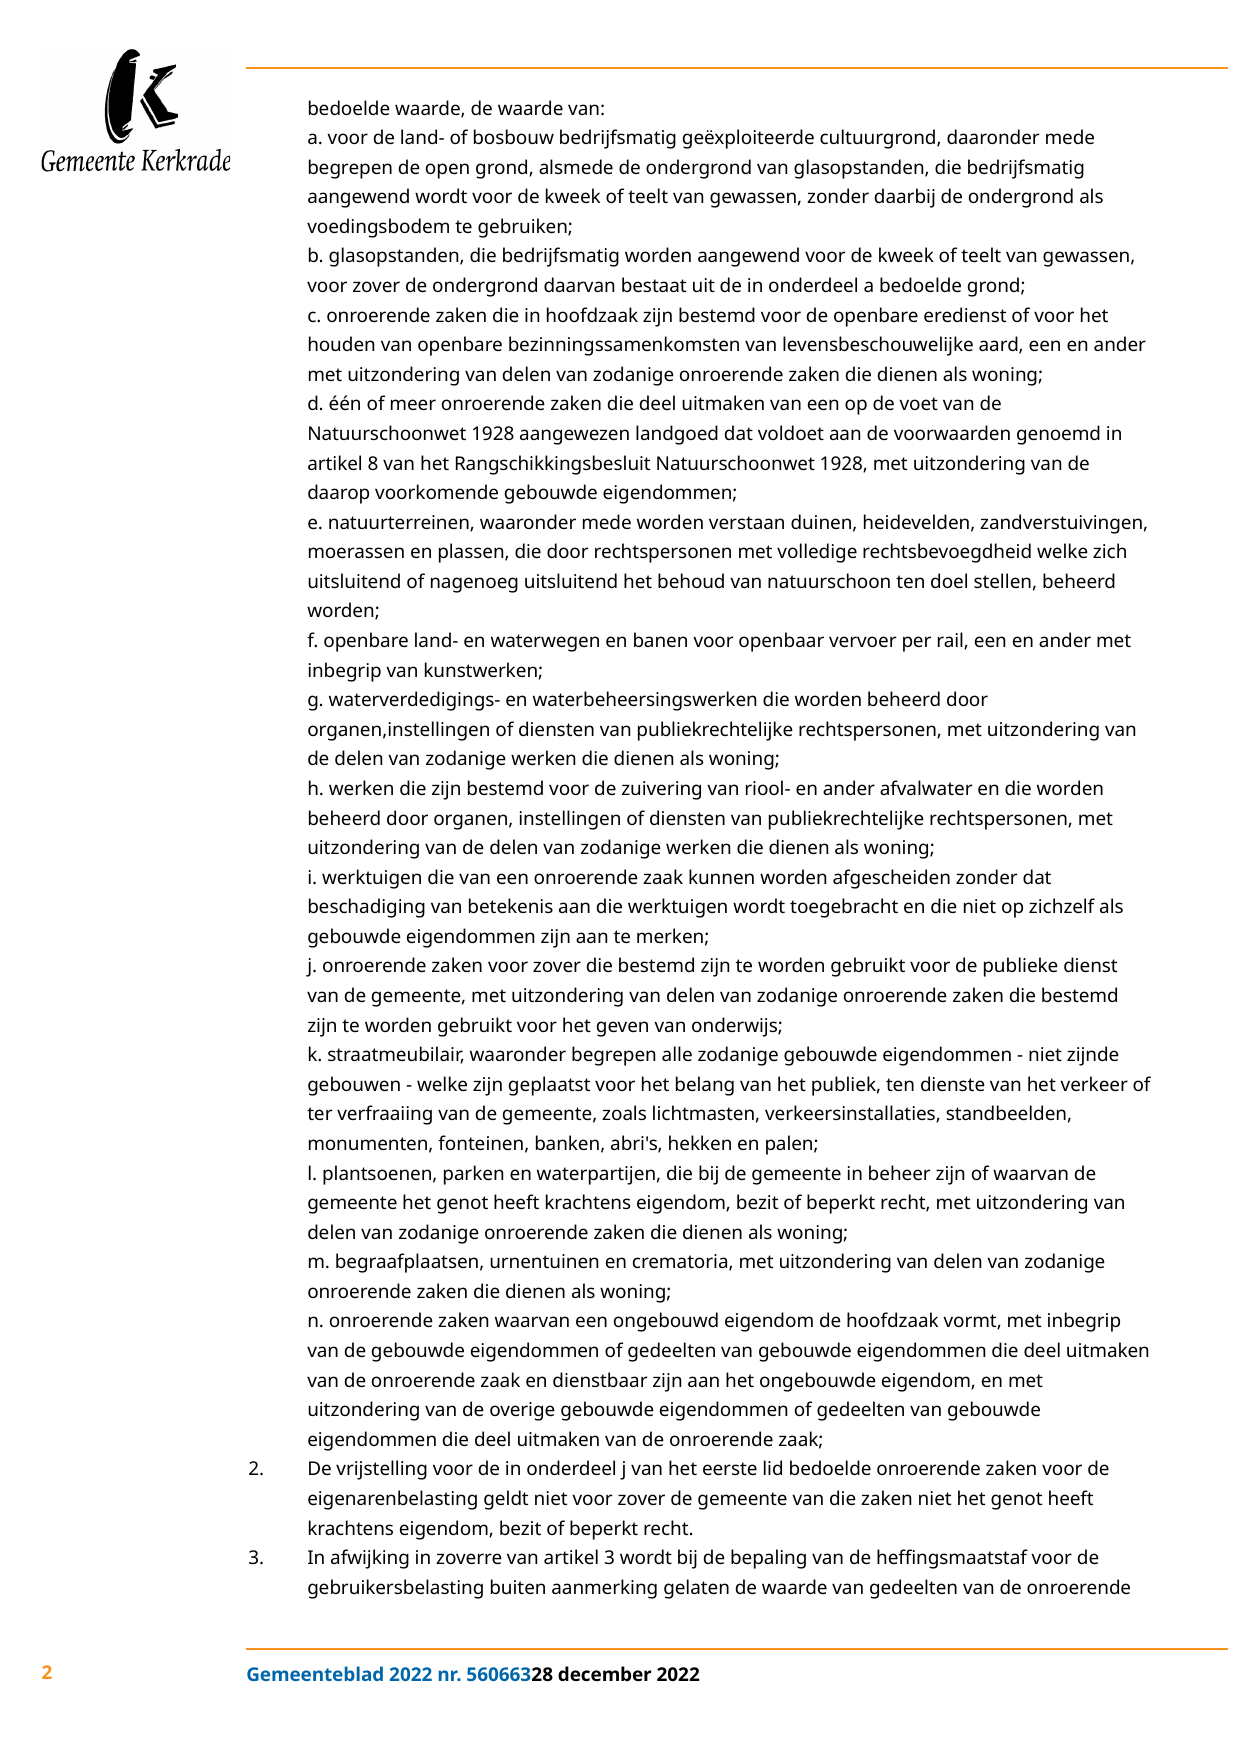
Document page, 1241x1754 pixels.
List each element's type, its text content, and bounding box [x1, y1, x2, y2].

list f. openbare land- en waterwegen en banen voor openbaar vervoer per rail, een en ander met inbegrip van kunstwerken; [248, 627, 1152, 683]
list c. onroerende zaken die in hoofdzaak zijn bestemd voor de openbare eredienst of voor het houden van openbare bezinningssamenkomsten van levensbeschouwelijke aard, een en ander met uitzondering van delen van zodanige onroerende zaken die dienen als woning; [248, 302, 1152, 387]
list In afwijking in zoverre van artikel 3 wordt bij de bepaling van de heffingsmaatstaf voor de gebruikersbelasting buiten aanmerking gelaten de waarde van gedeelten van de onroerende [248, 1544, 1152, 1600]
list n. onroerende zaken waarvan een ongebouwd eigendom de hoofdzaak vormt, met inbegrip van de gebouwde eigendommen of gedeelten van gebouwde eigendommen die deel uitmaken van de onroerende zaak en dienstbaar zijn aan het ongebouwde eigendom, en met uitzondering van de overige gebouwde eigendommen of gedeelten van gebouwde eigendommen die deel uitmaken van de onroerende zaak; [248, 1308, 1152, 1452]
list a. voor de land- of bosbouw bedrijfsmatig geëxploiteerde cultuurgrond, daaronder mede begrepen de open grond, alsmede de ondergrond van glasopstanden, die bedrijfsmatig aangewend wordt voor de kweek of teelt van gewassen, zonder daarbij de ondergrond als voedingsbodem te gebruiken; [248, 124, 1152, 239]
list h. werken die zijn bestemd voor de zuivering van riool- en ander afvalwater en die worden beheerd door organen, instellingen of diensten van publiekrechtelijke rechtspersonen, met uitzondering van de delen van zodanige werken die dienen als woning; [248, 775, 1152, 860]
picture [41, 47, 231, 172]
list e. natuurterreinen, waaronder mede worden verstaan duinen, heidevelden, zandverstuivingen, moerassen en plassen, die door rechtspersonen met volledige rechtsbevoegdheid welke zich uitsluitend of nagenoeg uitsluitend het behoud van natuurschoon ten doel stellen, beheerd worden; [248, 509, 1152, 623]
list i. werktuigen die van een onroerende zaak kunnen worden afgescheiden zonder dat beschadiging van betekenis aan die werktuigen wordt toegebracht en die niet op zichzelf als gebouwde eigendommen zijn aan te merken; [248, 864, 1152, 949]
list m. begraafplaatsen, urnentuinen en crematoria, met uitzondering van delen van zodanige onroerende zaken die dienen als woning; [248, 1248, 1152, 1304]
list d. één of meer onroerende zaken die deel uitmaken van een op de voet van de Natuurschoonwet 1928 aangewezen landgoed dat voldoet aan de voorwaarden genoemd in artikel 8 van het Rangschikkingsbesluit Natuurschoonwet 1928, met uitzondering van de daarop voorkomende gebouwde eigendommen; [248, 391, 1152, 505]
list j. onroerende zaken voor zover die bestemd zijn te worden gebruikt voor de publieke dienst van de gemeente, met uitzondering van delen van zodanige onroerende zaken die bestemd zijn te worden gebruikt voor het geven van onderwijs; [248, 953, 1152, 1038]
list g. waterverdedigings- en waterbeheersingswerken die worden beheerd door organen,instellingen of diensten van publiekrechtelijke rechtspersonen, met uitzondering van de delen van zodanige werken die dienen als woning; [248, 686, 1152, 771]
list De vrijstelling voor de in onderdeel j van het eerste lid bedoelde onroerende zaken voor de eigenarenbelasting geldt niet voor zover de gemeente van die zaken niet het genot heeft krachtens eigendom, bezit of beperkt recht. [248, 1456, 1152, 1541]
list k. straatmeubilair, waaronder begrepen alle zodanige gebouwde eigendommen - niet zijnde gebouwen - welke zijn geplaatst voor het belang van het publiek, ten dienste van het verkeer of ter verfraaiing van de gemeente, zoals lichtmasten, verkeersinstallaties, standbeelden, monumenten, fonteinen, banken, abri's, hekken en palen; [248, 1041, 1152, 1156]
list l. plantsoenen, parken en waterpartijen, die bij de gemeente in beheer zijn of waarvan de gemeente het genot heeft krachtens eigendom, bezit of beperkt recht, met uitzondering van delen van zodanige onroerende zaken die dienen als woning; [248, 1160, 1152, 1245]
list bedoelde waarde, de waarde van: [248, 95, 1152, 121]
list b. glasopstanden, die bedrijfsmatig worden aangewend voor de kweek of teelt van gewassen, voor zover de ondergrond daarvan bestaat uit de in onderdeel a bedoelde grond; [248, 243, 1152, 298]
